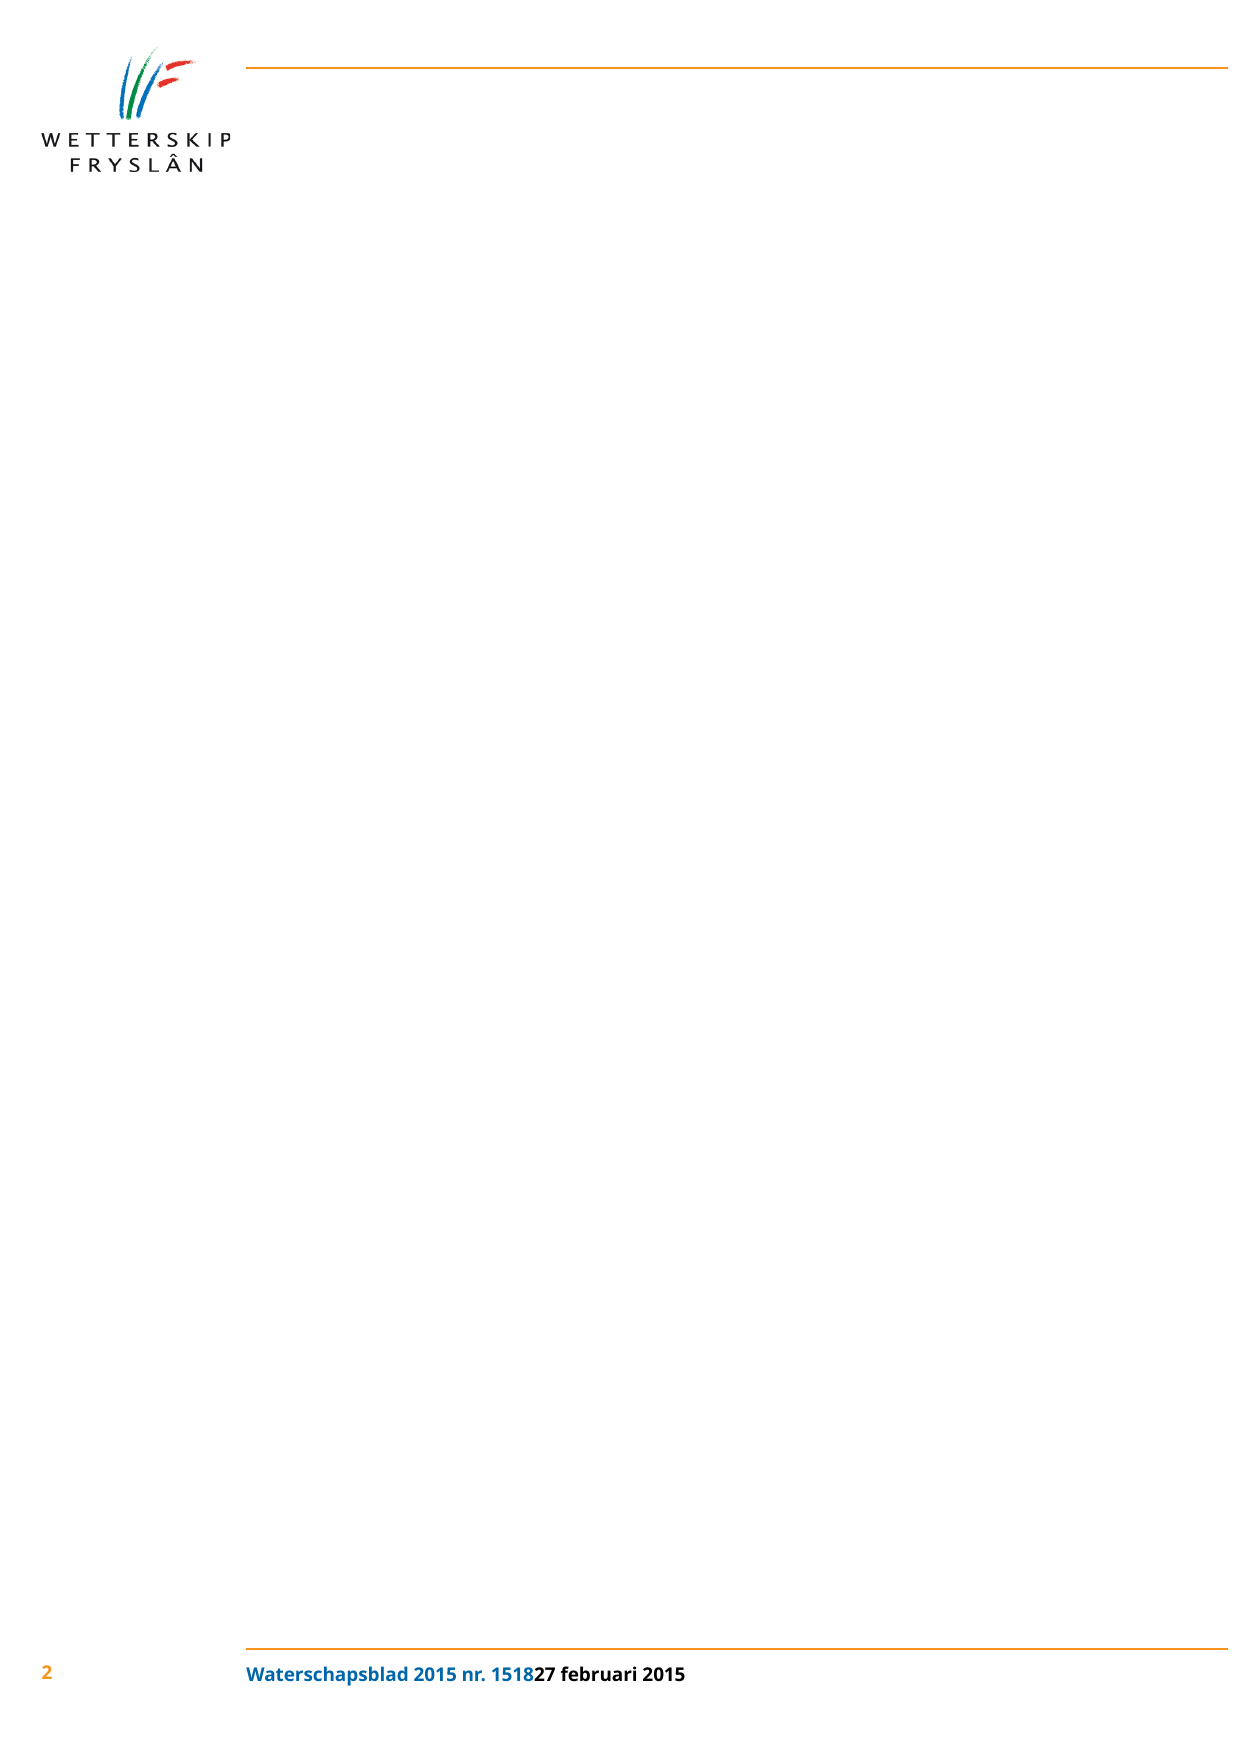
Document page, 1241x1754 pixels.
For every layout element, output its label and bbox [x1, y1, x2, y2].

picture [41, 47, 231, 172]
